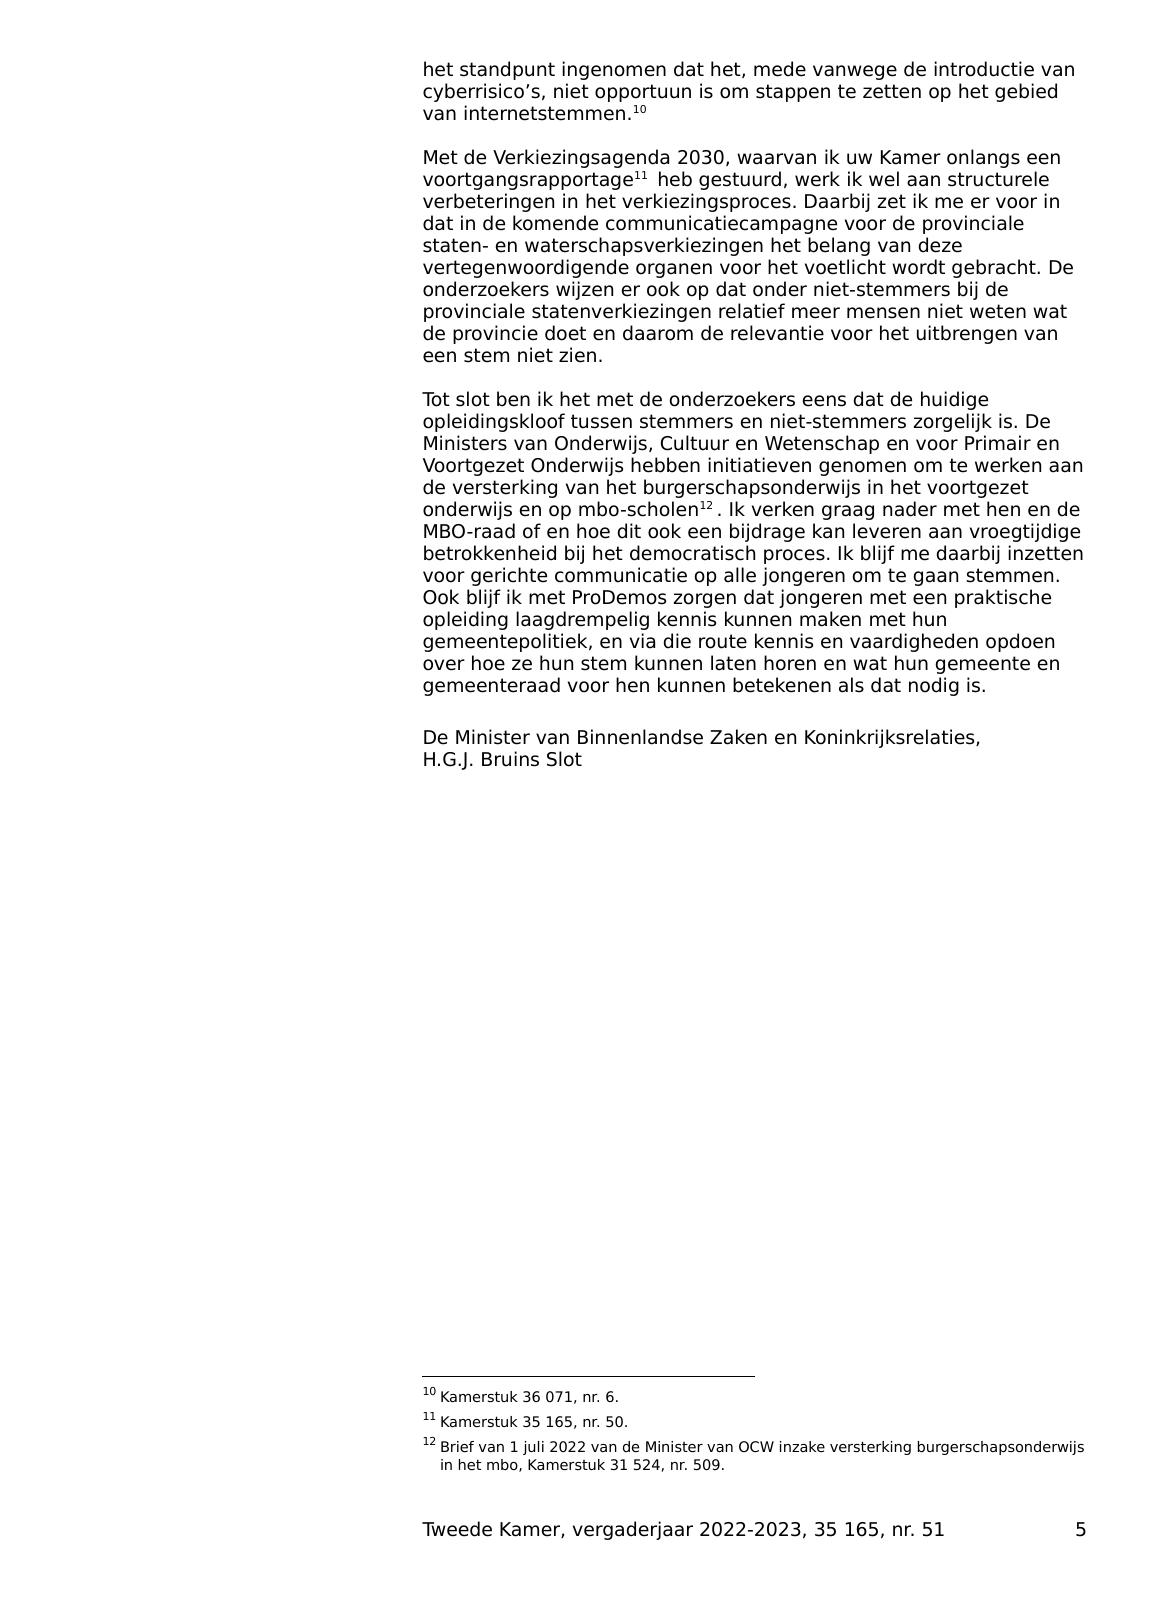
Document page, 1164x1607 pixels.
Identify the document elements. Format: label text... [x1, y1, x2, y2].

text Kamerstuk 36 071, nr. 6. [422, 1385, 1087, 1407]
text Tot slot ben ik het met de onderzoekers eens dat de huidige opleidingskloof tussen stemmers en niet-stemmers zorgelijk is. De Ministers van Onderwijs, Cultuur en Wetenschap en voor Primair en Voortgezet Onderwijs hebben initiatieven genomen om te werken aan de versterking van het burgerschapsonderwijs in het voortgezet onderwijs en op mbo-scholen. Ik verken graag nader met hen en de MBO-raad of en hoe dit ook een bijdrage kan leveren aan vroegtijdige betrokkenheid bij het democratisch proces. Ik blijf me daarbij inzetten voor gerichte communicatie op alle jongeren om te gaan stemmen. Ook blijf ik met ProDemos zorgen dat jongeren met een praktische opleiding laagdrempelig kennis kunnen maken met hun gemeentepolitiek, en via die route kennis en vaardigheden opdoen over hoe ze hun stem kunnen laten horen en wat hun gemeente en gemeenteraad voor hen kunnen betekenen als dat nodig is. [422, 389, 1087, 697]
text het standpunt ingenomen dat het, mede vanwege de introductie van cyberrisico’s, niet opportuun is om stappen te zetten op het gebied van internetstemmen. [422, 59, 1087, 125]
text Brief van 1 juli 2022 van de Minister van OCW inzake versterking burgerschapsonderwijs in het mbo, Kamerstuk 31 524, nr. 509. [422, 1435, 1087, 1474]
text Kamerstuk 35 165, nr. 50. [422, 1410, 1087, 1432]
text Met de Verkiezingsagenda 2030, waarvan ik uw Kamer onlangs een voortgangsrapportage heb gestuurd, werk ik wel aan structurele verbeteringen in het verkiezingsproces. Daarbij zet ik me er voor in dat in de komende communicatiecampagne voor de provinciale staten- en waterschapsverkiezingen het belang van deze vertegenwoordigende organen voor het voetlicht wordt gebracht. De onderzoekers wijzen er ook op dat onder niet-stemmers bij de provinciale statenverkiezingen relatief meer mensen niet weten wat de provincie doet en daarom de relevantie voor het uitbrengen van een stem niet zien. [422, 147, 1087, 367]
text De Minister van Binnenlandse Zaken en Koninkrijksrelaties, H.G.J. Bruins Slot [422, 727, 1087, 771]
